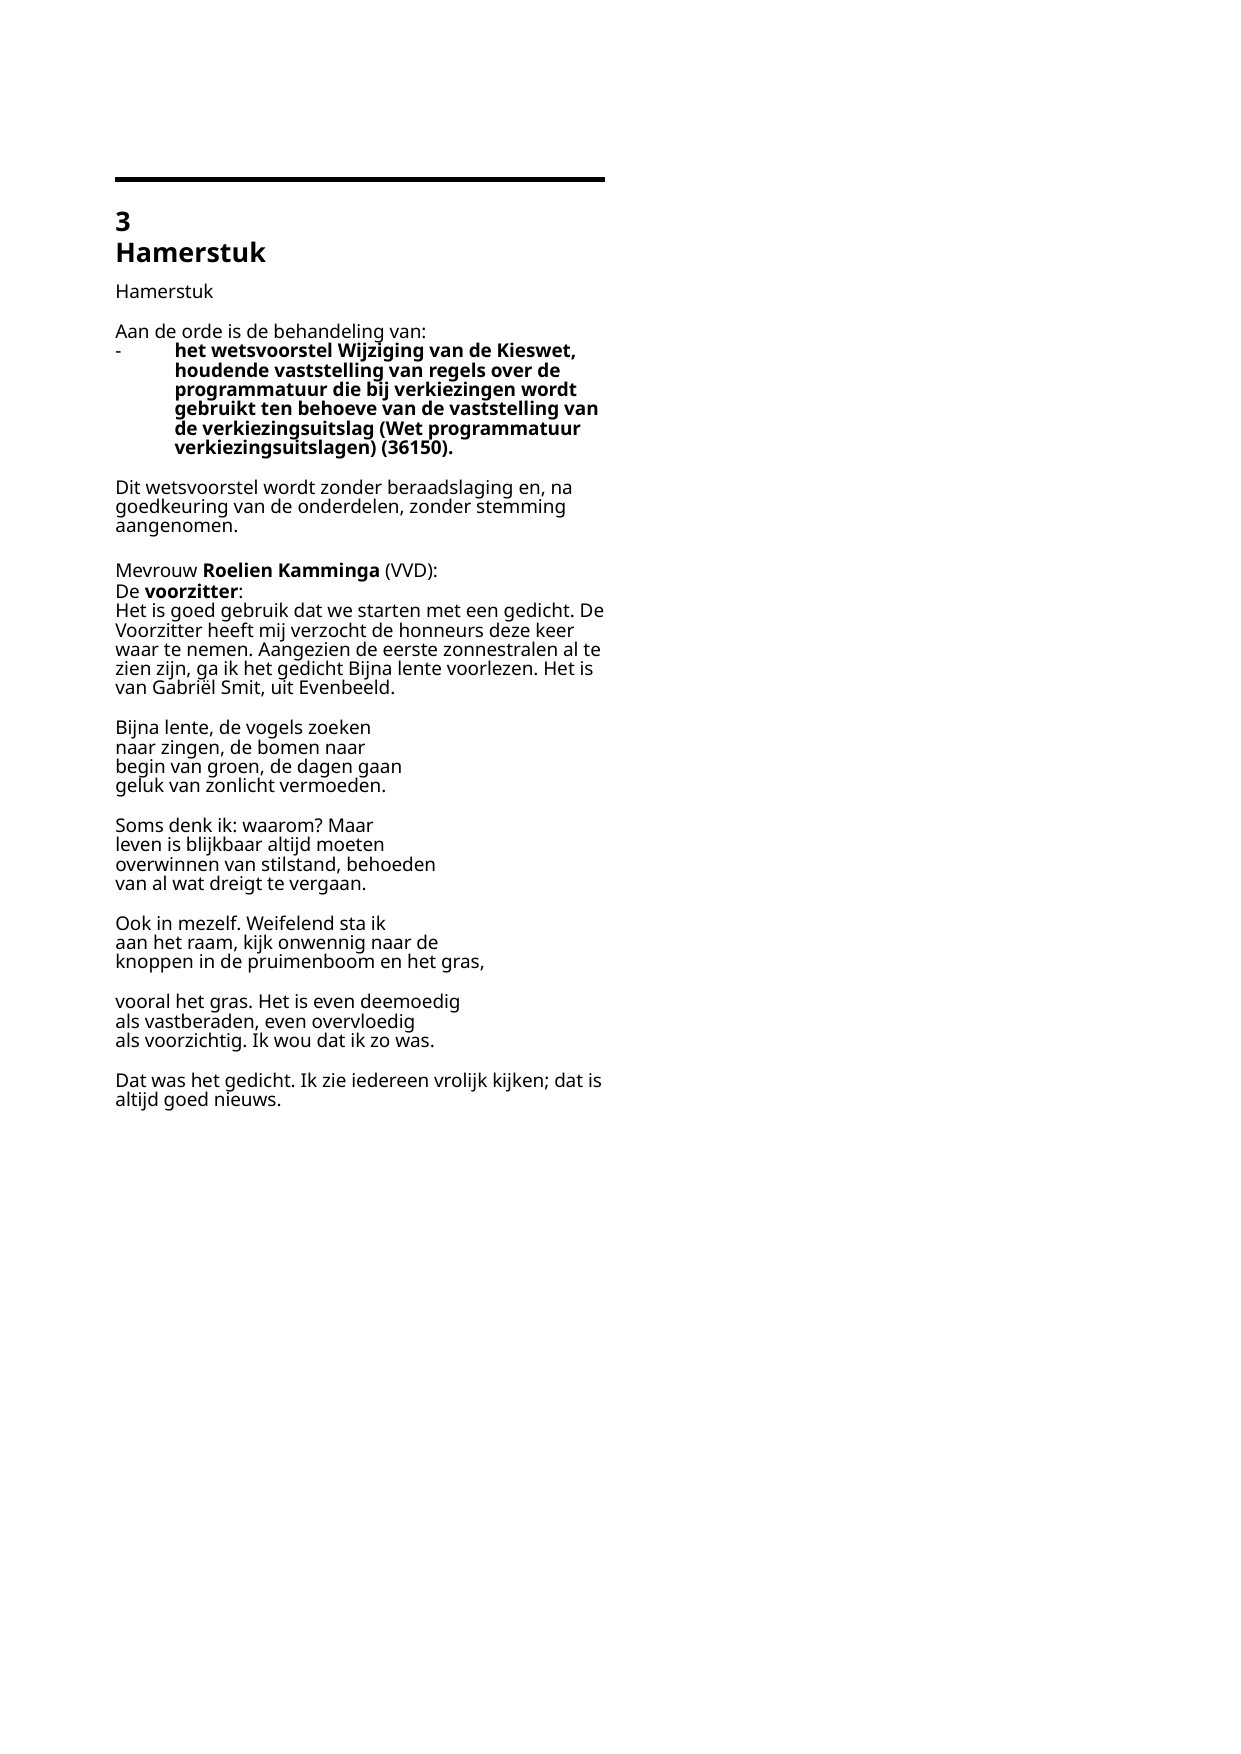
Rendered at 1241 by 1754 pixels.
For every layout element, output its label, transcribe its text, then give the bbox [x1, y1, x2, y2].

text 3 [115, 203, 605, 239]
text overwinnen van stilstand, behoeden [115, 856, 605, 875]
text Soms denk ik: waarom? Maar [115, 817, 605, 836]
text Ook in mezelf. Weifelend sta ik [115, 915, 605, 934]
text knoppen in de pruimenboom en het gras, [115, 953, 605, 973]
text De voorzitter: [115, 583, 605, 602]
text als voorzichtig. Ik wou dat ik zo was. [115, 1032, 605, 1051]
text Aan de orde is de behandeling van: [115, 323, 605, 342]
list het wetsvoorstel Wijziging van de Kieswet, houdende vaststelling van regels over de programmatuur die bij verkiezingen wordt gebruikt ten behoeve van de vaststelling van de verkiezingsuitslag (Wet programmatuur verkiezingsuitslagen) (36150). [115, 342, 605, 458]
text aan het raam, kijk onwennig naar de [115, 934, 605, 953]
text vooral het gras. Het is even deemoedig [115, 993, 605, 1013]
text begin van groen, de dagen gaan [115, 758, 605, 777]
text leven is blijkbaar altijd moeten [115, 836, 605, 856]
text van al wat dreigt te vergaan. [115, 875, 605, 894]
text Hamerstuk [115, 283, 605, 302]
text als vastberaden, even overvloedig [115, 1013, 605, 1032]
text Het is goed gebruik dat we starten met een gedicht. De Voorzitter heeft mij verzocht de honneurs deze keer waar te nemen. Aangezien de eerste zonnestralen al te zien zijn, ga ik het gedicht Bijna lente voorlezen. Het is van Gabriël Smit, uit Evenbeeld. [115, 602, 605, 699]
text Dit wetsvoorstel wordt zonder beraadslaging en, na goedkeuring van de onderdelen, zonder stemming aangenomen. [115, 479, 605, 537]
text naar zingen, de bomen naar [115, 739, 605, 758]
text geluk van zonlicht vermoeden. [115, 777, 605, 796]
text Mevrouw Roelien Kamminga (VVD): [115, 557, 605, 583]
text Dat was het gedicht. Ik zie iedereen vrolijk kijken; dat is altijd goed nieuws. [115, 1072, 605, 1111]
text Hamerstuk [115, 239, 605, 283]
text Bijna lente, de vogels zoeken [115, 719, 605, 739]
